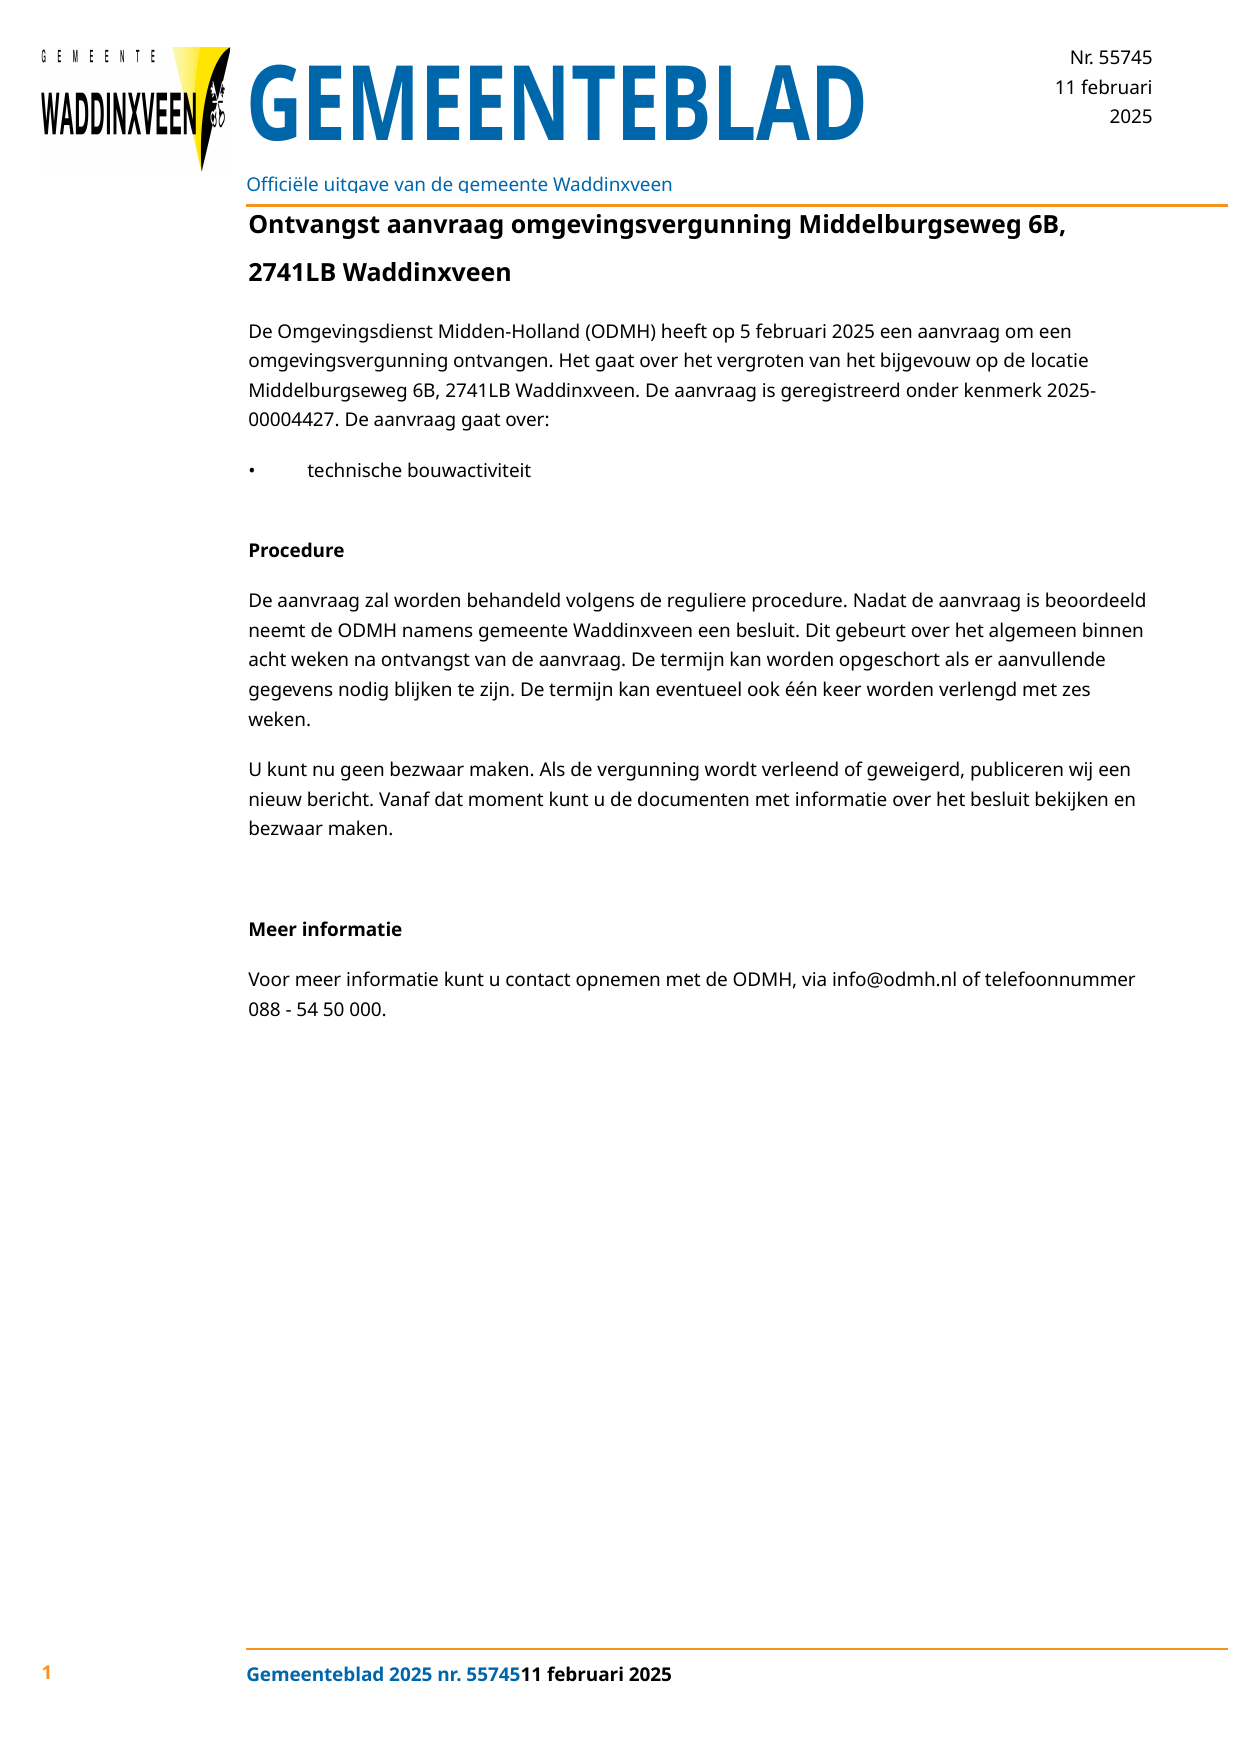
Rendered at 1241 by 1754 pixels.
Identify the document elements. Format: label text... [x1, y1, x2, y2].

text Ontvangst aanvraag omgevingsvergunning Middelburgseweg 6B, 2741LB Waddinxveen [248, 207, 1152, 288]
list technische bouwactiviteit [248, 457, 1152, 483]
text Meer informatie [248, 916, 1152, 942]
picture [41, 47, 231, 172]
text De Omgevingsdienst Midden-Holland (ODMH) heeft op 5 februari 2025 een aanvraag om een omgevingsvergunning ontvangen. Het gaat over het vergroten van het bijgevouw op de locatie Middelburgseweg 6B, 2741LB Waddinxveen. De aanvraag is geregistreerd onder kenmerk 2025-00004427. De aanvraag gaat over: [248, 318, 1152, 432]
text U kunt nu geen bezwaar maken. Als de vergunning wordt verleend of geweigerd, publiceren wij een nieuw bericht. Vanaf dat moment kunt u de documenten met informatie over het besluit bekijken en bezwaar maken. [248, 756, 1152, 841]
text De aanvraag zal worden behandeld volgens de reguliere procedure. Nadat de aanvraag is beoordeeld neemt de ODMH namens gemeente Waddinxveen een besluit. Dit gebeurt over het algemeen binnen acht weken na ontvangst van de aanvraag. De termijn kan worden opgeschort als er aanvullende gegevens nodig blijken te zijn. De termijn kan eventueel ook één keer worden verlengd met zes weken. [248, 587, 1152, 732]
text Procedure [248, 537, 1152, 563]
text Voor meer informatie kunt u contact opnemen met de ODMH, via info@odmh.nl of telefoonnummer 088 - 54 50 000. [248, 967, 1152, 1022]
